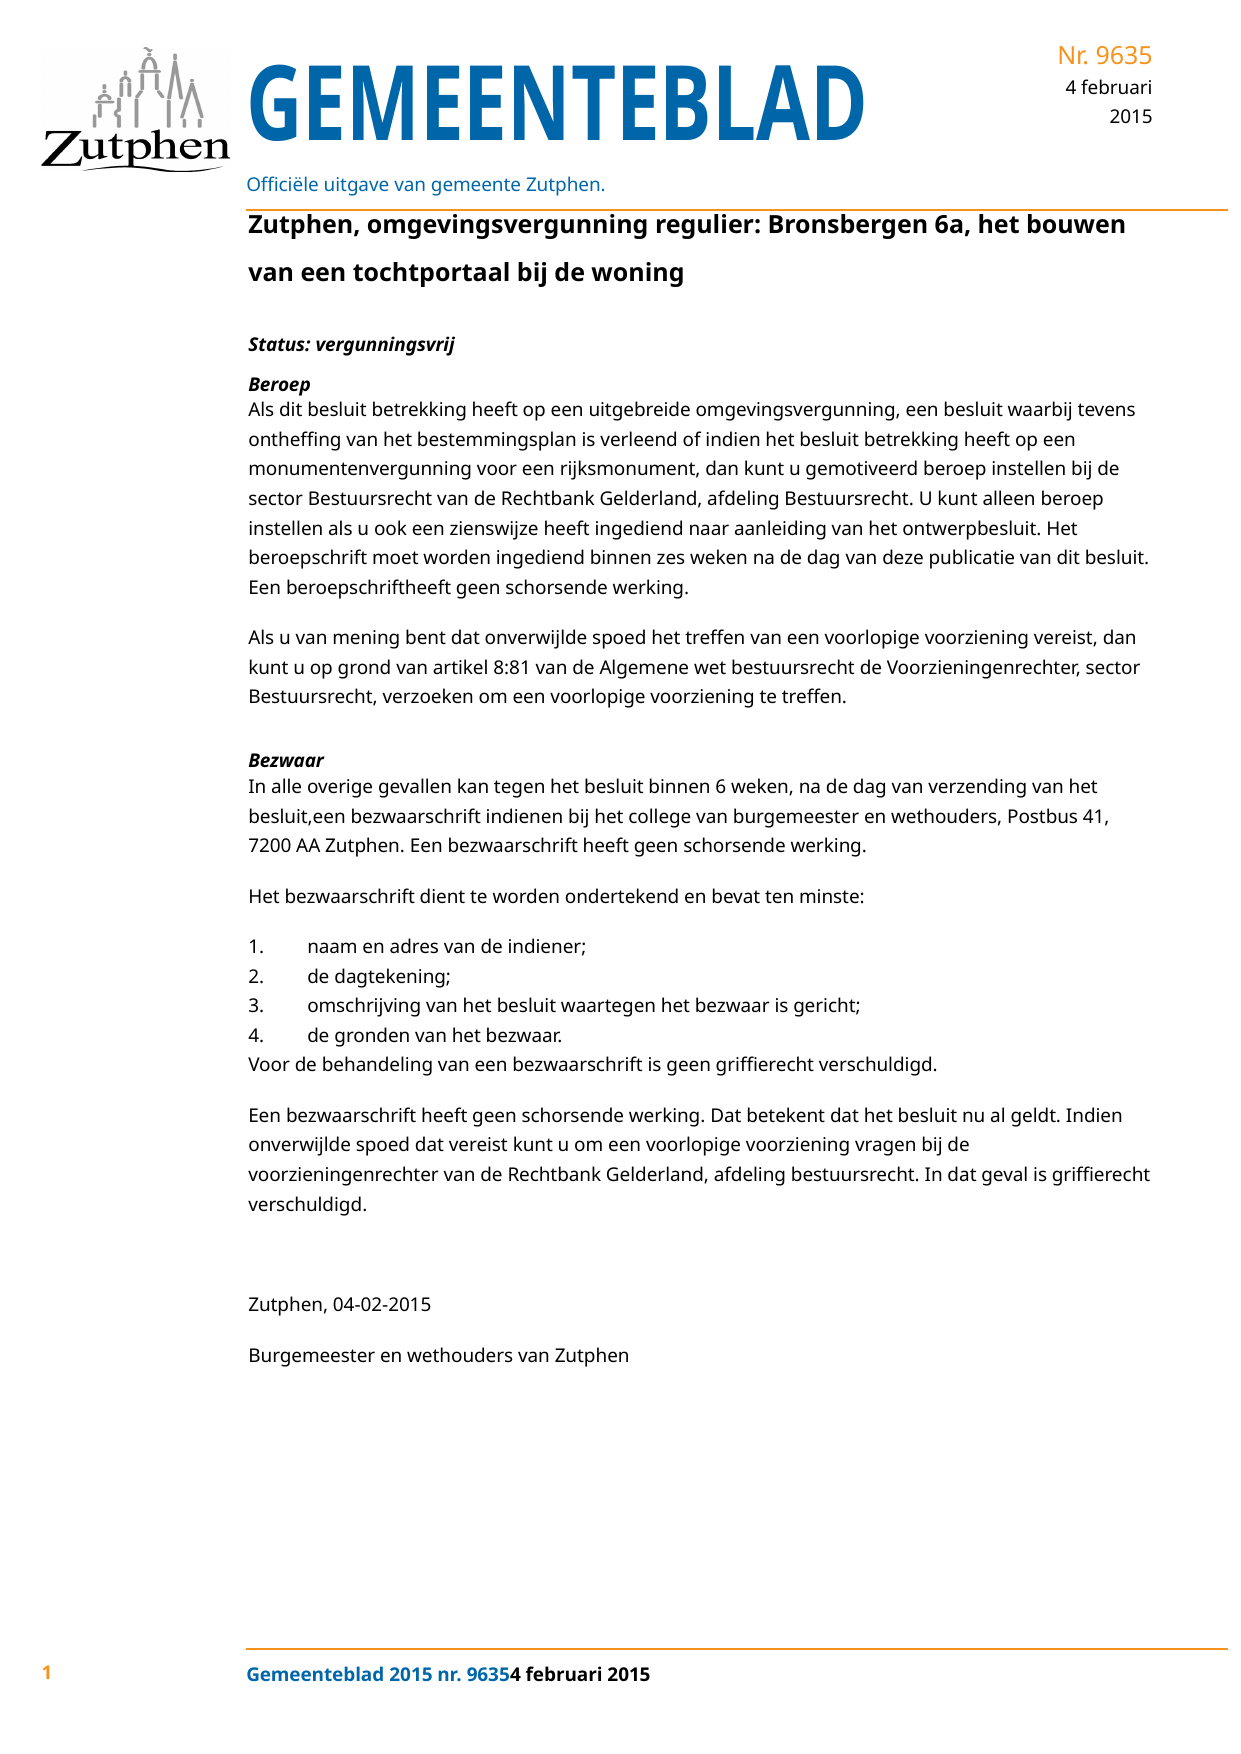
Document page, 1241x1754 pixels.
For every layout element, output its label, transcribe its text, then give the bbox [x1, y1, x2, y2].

text Bezwaar [248, 747, 1152, 773]
list naam en adres van de indiener; [248, 933, 1152, 959]
list omschrijving van het besluit waartegen het bezwaar is gericht; [248, 992, 1152, 1018]
text In alle overige gevallen kan tegen het besluit binnen 6 weken, na de dag van verzending van het besluit,een bezwaarschrift indienen bij het college van burgemeester en wethouders, Postbus 41, 7200 AA Zutphen. Een bezwaarschrift heeft geen schorsende werking. [248, 773, 1152, 858]
picture [41, 47, 231, 172]
text Een bezwaarschrift heeft geen schorsende werking. Dat betekent dat het besluit nu al geldt. Indien onverwijlde spoed dat vereist kunt u om een voorlopige voorziening vragen bij de voorzieningenrechter van de Rechtbank Gelderland, afdeling bestuursrecht. In dat geval is griffierecht verschuldigd. [248, 1102, 1152, 1216]
text Zutphen, omgevingsvergunning regulier: Bronsbergen 6a, het bouwen van een tochtportaal bij de woning [248, 211, 1152, 288]
text Als dit besluit betrekking heeft op een uitgebreide omgevingsvergunning, een besluit waarbij tevens ontheffing van het bestemmingsplan is verleend of indien het besluit betrekking heeft op een monumentenvergunning voor een rijksmonument, dan kunt u gemotiveerd beroep instellen bij de sector Bestuursrecht van de Rechtbank Gelderland, afdeling Bestuursrecht. U kunt alleen beroep instellen als u ook een zienswijze heeft ingediend naar aanleiding van het ontwerpbesluit. Het beroepschrift moet worden ingediend binnen zes weken na de dag van deze publicatie van dit besluit. Een beroepschriftheeft geen schorsende werking. [248, 396, 1152, 600]
text Het bezwaarschrift dient te worden ondertekend en bevat ten minste: [248, 883, 1152, 908]
text Zutphen, 04-02-2015 [248, 1292, 1152, 1317]
text Burgemeester en wethouders van Zutphen [248, 1342, 1152, 1368]
text Beroep [248, 371, 1152, 396]
text Als u van mening bent dat onverwijlde spoed het treffen van een voorlopige voorziening vereist, dan kunt u op grond van artikel 8:81 van de Algemene wet bestuursrecht de Voorzieningenrechter, sector Bestuursrecht, verzoeken om een voorlopige voorziening te treffen. [248, 624, 1152, 709]
text Voor de behandeling van een bezwaarschrift is geen griffierecht verschuldigd. [248, 1052, 1152, 1077]
list de gronden van het bezwaar. [248, 1022, 1152, 1048]
text Status: vergunningsvrij [248, 331, 1152, 357]
list de dagtekening; [248, 963, 1152, 988]
